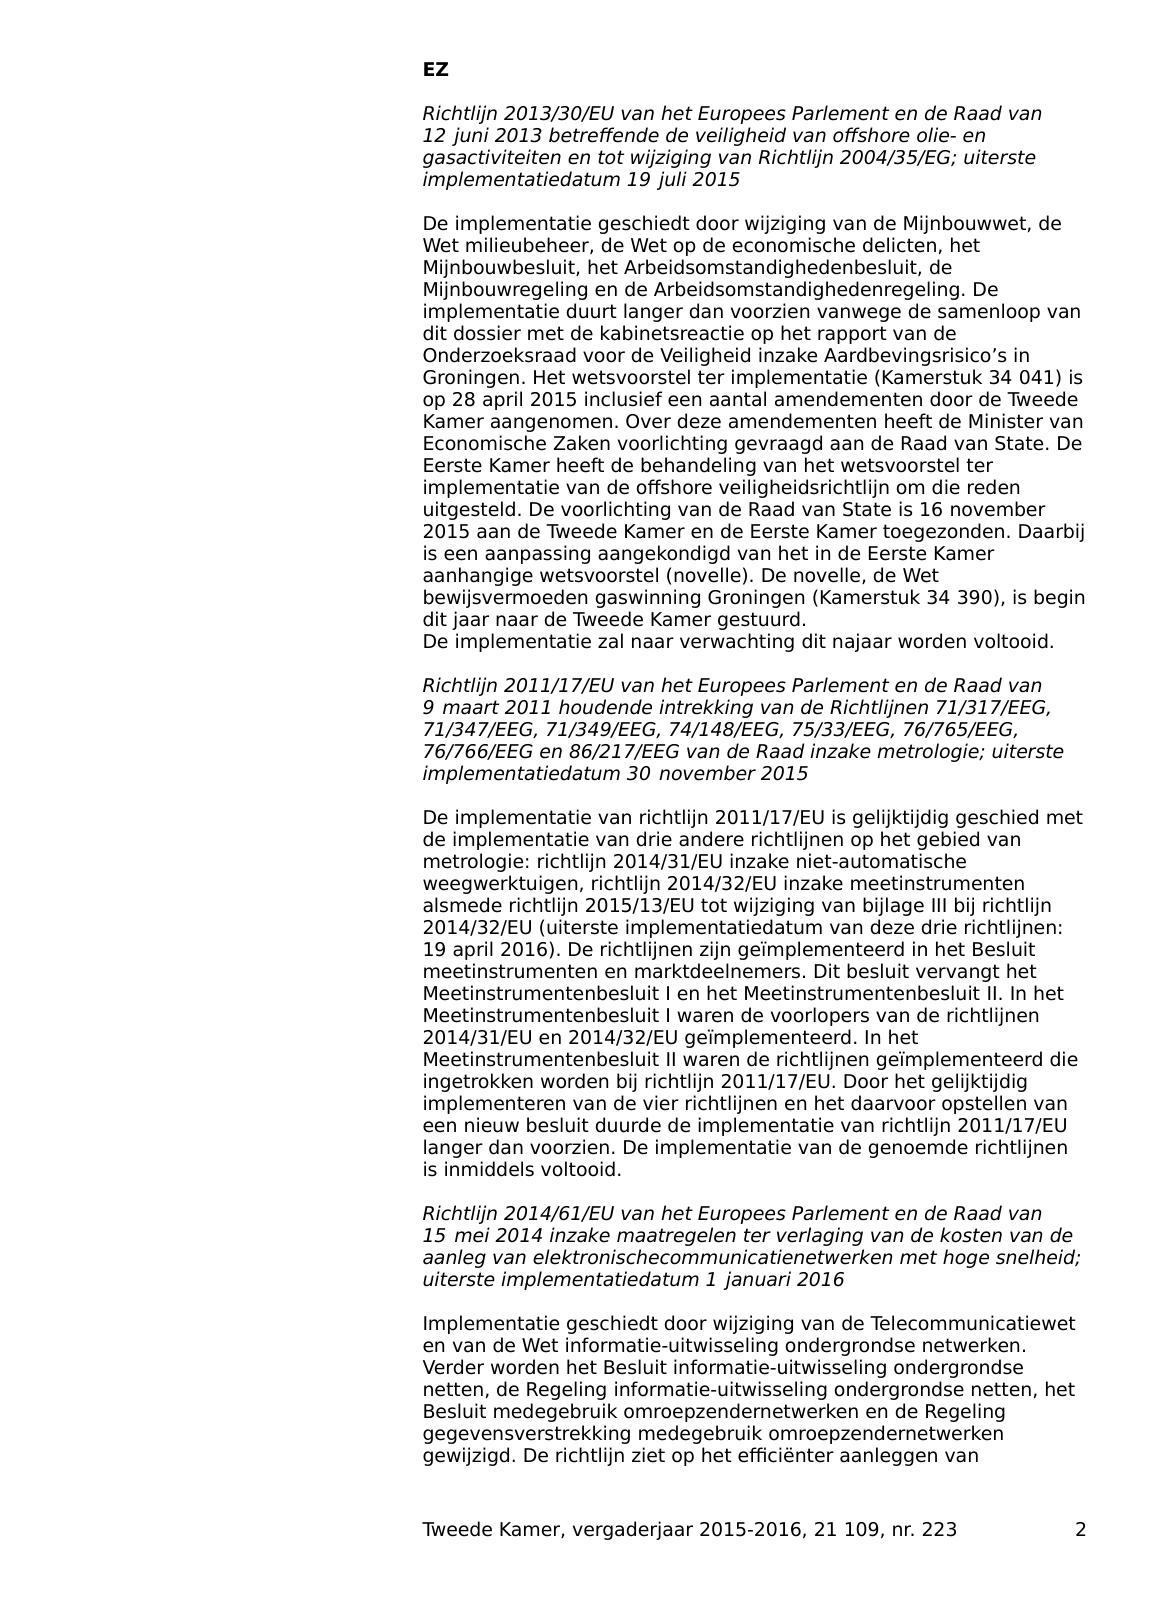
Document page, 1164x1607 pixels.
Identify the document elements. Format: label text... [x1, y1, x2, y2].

text De implementatie zal naar verwachting dit najaar worden voltooid. [422, 631, 1087, 653]
text De implementatie geschiedt door wijziging van de Mijnbouwwet, de Wet milieubeheer, de Wet op de economische delicten, het Mijnbouwbesluit, het Arbeidsomstandighedenbesluit, de Mijnbouwregeling en de Arbeidsomstandighedenregeling. De implementatie duurt langer dan voorzien vanwege de samenloop van dit dossier met de kabinetsreactie op het rapport van de Onderzoeksraad voor de Veiligheid inzake Aardbevingsrisico’s in Groningen. Het wetsvoorstel ter implementatie (Kamerstuk 34 041) is op 28 april 2015 inclusief een aantal amendementen door de Tweede Kamer aangenomen. Over deze amendementen heeft de Minister van Economische Zaken voorlichting gevraagd aan de Raad van State. De Eerste Kamer heeft de behandeling van het wetsvoorstel ter implementatie van de offshore veiligheidsrichtlijn om die reden uitgesteld. De voorlichting van de Raad van State is 16 november 2015 aan de Tweede Kamer en de Eerste Kamer toegezonden. Daarbij is een aanpassing aangekondigd van het in de Eerste Kamer aanhangige wetsvoorstel (novelle). De novelle, de Wet bewijsvermoeden gaswinning Groningen (Kamerstuk 34 390), is begin dit jaar naar de Tweede Kamer gestuurd. [422, 213, 1087, 631]
subtitle Richtlijn 2011/17/EU van het Europees Parlement en de Raad van 9 maart 2011 houdende intrekking van de Richtlijnen 71/317/EEG, 71/347/EEG, 71/349/EEG, 74/148/EEG, 75/33/EEG, 76/765/EEG, 76/766/EEG en 86/217/EEG van de Raad inzake metrologie; uiterste implementatiedatum 30 november 2015 [422, 675, 1087, 785]
text De implementatie van richtlijn 2011/17/EU is gelijktijdig geschied met de implementatie van drie andere richtlijnen op het gebied van metrologie: richtlijn 2014/31/EU inzake niet-automatische weegwerktuigen, richtlijn 2014/32/EU inzake meetinstrumenten alsmede richtlijn 2015/13/EU tot wijziging van bijlage III bij richtlijn 2014/32/EU (uiterste implementatiedatum van deze drie richtlijnen: 19 april 2016). De richtlijnen zijn geïmplementeerd in het Besluit meetinstrumenten en marktdeelnemers. Dit besluit vervangt het Meetinstrumentenbesluit I en het Meetinstrumentenbesluit II. In het Meetinstrumentenbesluit I waren de voorlopers van de richtlijnen 2014/31/EU en 2014/32/EU geïmplementeerd. In het Meetinstrumentenbesluit II waren de richtlijnen geïmplementeerd die ingetrokken worden bij richtlijn 2011/17/EU. Door het gelijktijdig implementeren van de vier richtlijnen en het daarvoor opstellen van een nieuw besluit duurde de implementatie van richtlijn 2011/17/EU langer dan voorzien. De implementatie van de genoemde richtlijnen is inmiddels voltooid. [422, 807, 1087, 1181]
subtitle Richtlijn 2013/30/EU van het Europees Parlement en de Raad van 12 juni 2013 betreffende de veiligheid van offshore olie- en gasactiviteiten en tot wijziging van Richtlijn 2004/35/EG; uiterste implementatiedatum 19 juli 2015 [422, 103, 1087, 191]
subtitle Richtlijn 2014/61/EU van het Europees Parlement en de Raad van 15 mei 2014 inzake maatregelen ter verlaging van de kosten van de aanleg van elektronischecommunicatienetwerken met hoge snelheid; uiterste implementatiedatum 1 januari 2016 [422, 1203, 1087, 1291]
subtitle EZ [422, 59, 1087, 81]
text Implementatie geschiedt door wijziging van de Telecommunicatiewet en van de Wet informatie-uitwisseling ondergrondse netwerken. Verder worden het Besluit informatie-uitwisseling ondergrondse netten, de Regeling informatie-uitwisseling ondergrondse netten, het Besluit medegebruik omroepzendernetwerken en de Regeling gegevensverstrekking medegebruik omroepzendernetwerken gewijzigd. De richtlijn ziet op het efficiënter aanleggen van [422, 1313, 1087, 1467]
